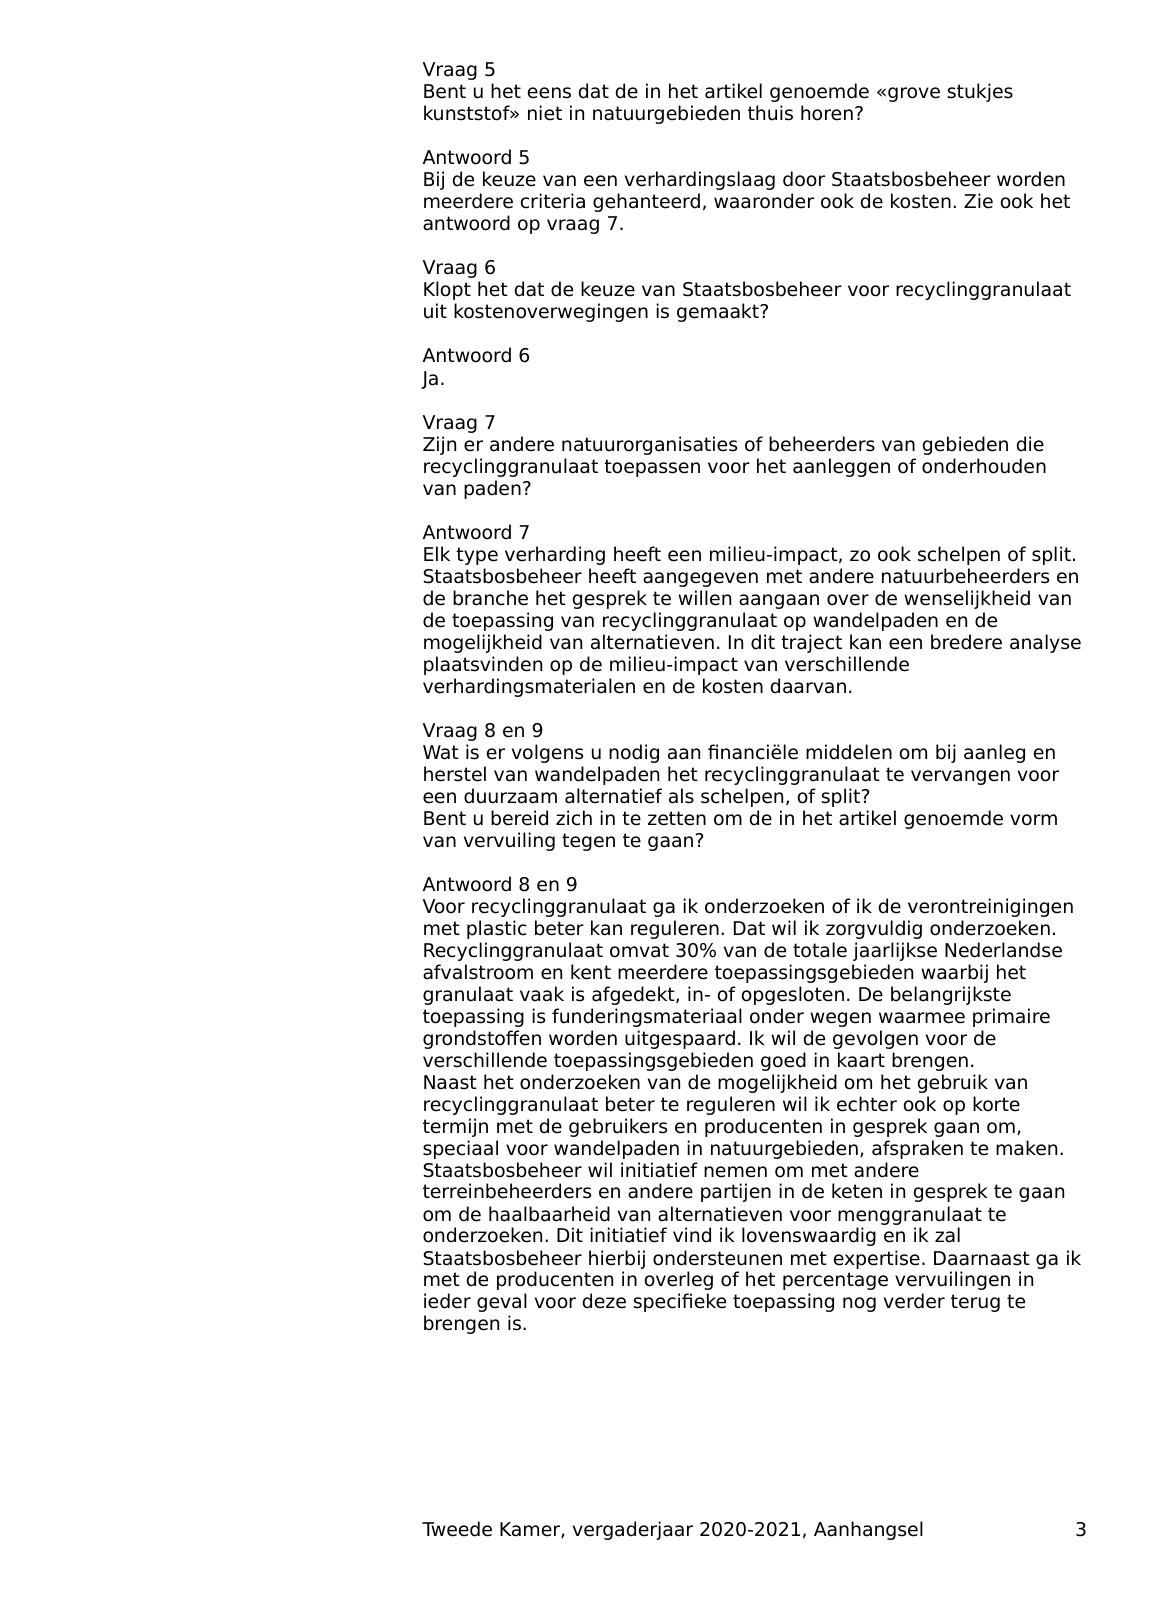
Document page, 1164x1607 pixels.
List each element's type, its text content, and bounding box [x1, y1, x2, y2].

text Ja. [422, 367, 1087, 389]
text Antwoord 6 [422, 345, 1087, 367]
text Naast het onderzoeken van de mogelijkheid om het gebruik van recyclinggranulaat beter te reguleren wil ik echter ook op korte termijn met de gebruikers en producenten in gesprek gaan om, speciaal voor wandelpaden in natuurgebieden, afspraken te maken. Staatsbosbeheer wil initiatief nemen om met andere terreinbeheerders en andere partijen in de keten in gesprek te gaan om de haalbaarheid van alternatieven voor menggranulaat te onderzoeken. Dit initiatief vind ik lovenswaardig en ik zal Staatsbosbeheer hierbij ondersteunen met expertise. Daarnaast ga ik met de producenten in overleg of het percentage vervuilingen in ieder geval voor deze specifieke toepassing nog verder terug te brengen is. [422, 1072, 1087, 1335]
text Bent u het eens dat de in het artikel genoemde «grove stukjes kunststof» niet in natuurgebieden thuis horen? [422, 81, 1087, 125]
text Vraag 8 en 9 [422, 720, 1087, 742]
text Antwoord 8 en 9 [422, 874, 1087, 896]
text Vraag 6 [422, 257, 1087, 279]
text Antwoord 7 [422, 522, 1087, 544]
text Antwoord 5 [422, 147, 1087, 169]
text Vraag 7 [422, 412, 1087, 433]
text Klopt het dat de keuze van Staatsbosbeheer voor recyclinggranulaat uit kostenoverwegingen is gemaakt? [422, 279, 1087, 323]
text Bij de keuze van een verhardingslaag door Staatsbosbeheer worden meerdere criteria gehanteerd, waaronder ook de kosten. Zie ook het antwoord op vraag 7. [422, 169, 1087, 235]
text Bent u bereid zich in te zetten om de in het artikel genoemde vorm van vervuiling tegen te gaan? [422, 808, 1087, 852]
text Zijn er andere natuurorganisaties of beheerders van gebieden die recyclinggranulaat toepassen voor het aanleggen of onderhouden van paden? [422, 433, 1087, 499]
text Voor recyclinggranulaat ga ik onderzoeken of ik de verontreinigingen met plastic beter kan reguleren. Dat wil ik zorgvuldig onderzoeken. Recyclinggranulaat omvat 30% van de totale jaarlijkse Nederlandse afvalstroom en kent meerdere toepassingsgebieden waarbij het granulaat vaak is afgedekt, in- of opgesloten. De belangrijkste toepassing is funderingsmateriaal onder wegen waarmee primaire grondstoffen worden uitgespaard. Ik wil de gevolgen voor de verschillende toepassingsgebieden goed in kaart brengen. [422, 896, 1087, 1072]
text Vraag 5 [422, 59, 1087, 81]
text Elk type verharding heeft een milieu-impact, zo ook schelpen of split. Staatsbosbeheer heeft aangegeven met andere natuurbeheerders en de branche het gesprek te willen aangaan over de wenselijkheid van de toepassing van recyclinggranulaat op wandelpaden en de mogelijkheid van alternatieven. In dit traject kan een bredere analyse plaatsvinden op de milieu-impact van verschillende verhardingsmaterialen en de kosten daarvan. [422, 544, 1087, 697]
text Wat is er volgens u nodig aan financiële middelen om bij aanleg en herstel van wandelpaden het recyclinggranulaat te vervangen voor een duurzaam alternatief als schelpen, of split? [422, 742, 1087, 808]
